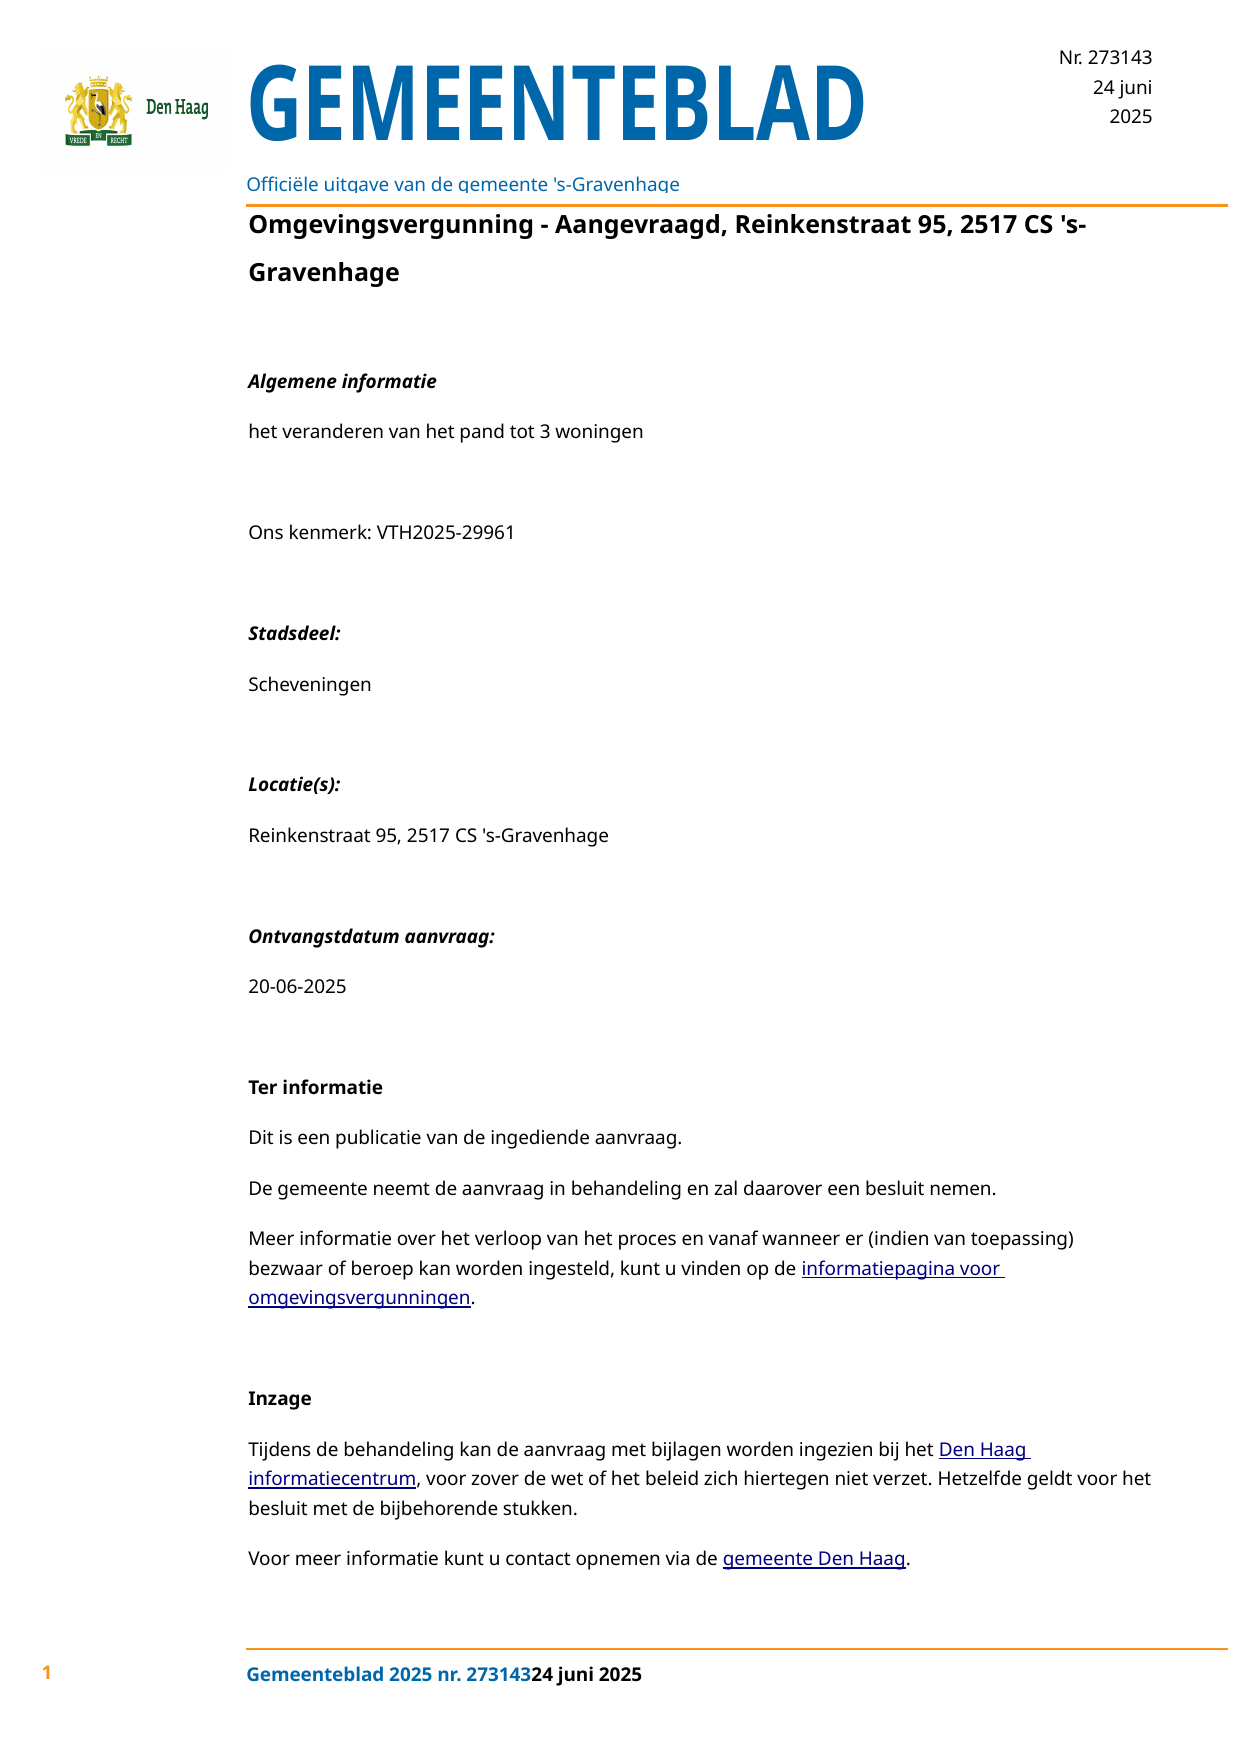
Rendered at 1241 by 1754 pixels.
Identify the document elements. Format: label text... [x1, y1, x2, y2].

text Algemene informatie [248, 368, 1152, 394]
text Reinkenstraat 95, 2517 CS 's-Gravenhage [248, 822, 1152, 848]
text Ontvangstdatum aanvraag: [248, 923, 1152, 949]
text Tijdens de behandeling kan de aanvraag met bijlagen worden ingezien bij het Den Haag informatiecentrum, voor zover de wet of het beleid zich hiertegen niet verzet. Hetzelfde geldt voor het besluit met de bijbehorende stukken. [248, 1436, 1152, 1521]
text Inzage [248, 1385, 1152, 1411]
text het veranderen van het pand tot 3 woningen [248, 419, 1152, 444]
text Ter informatie [248, 1074, 1152, 1100]
text Voor meer informatie kunt u contact opnemen via de gemeente Den Haag. [248, 1545, 1152, 1571]
text Locatie(s): [248, 772, 1152, 797]
text Ons kenmerk: VTH2025-29961 [248, 519, 1152, 545]
text Meer informatie over het verloop van het proces en vanaf wanneer er (indien van toepassing) bezwaar of beroep kan worden ingesteld, kunt u vinden op de informatiepagina voor omgevingsvergunningen. [248, 1225, 1152, 1310]
picture [41, 47, 231, 172]
text Scheveningen [248, 671, 1152, 697]
text Omgevingsvergunning - Aangevraagd, Reinkenstraat 95, 2517 CS 's-Gravenhage [248, 207, 1152, 288]
text De gemeente neemt de aanvraag in behandeling en zal daarover een besluit nemen. [248, 1175, 1152, 1201]
text Stadsdeel: [248, 620, 1152, 646]
text Dit is een publicatie van de ingediende aanvraag. [248, 1124, 1152, 1150]
text 20-06-2025 [248, 973, 1152, 999]
